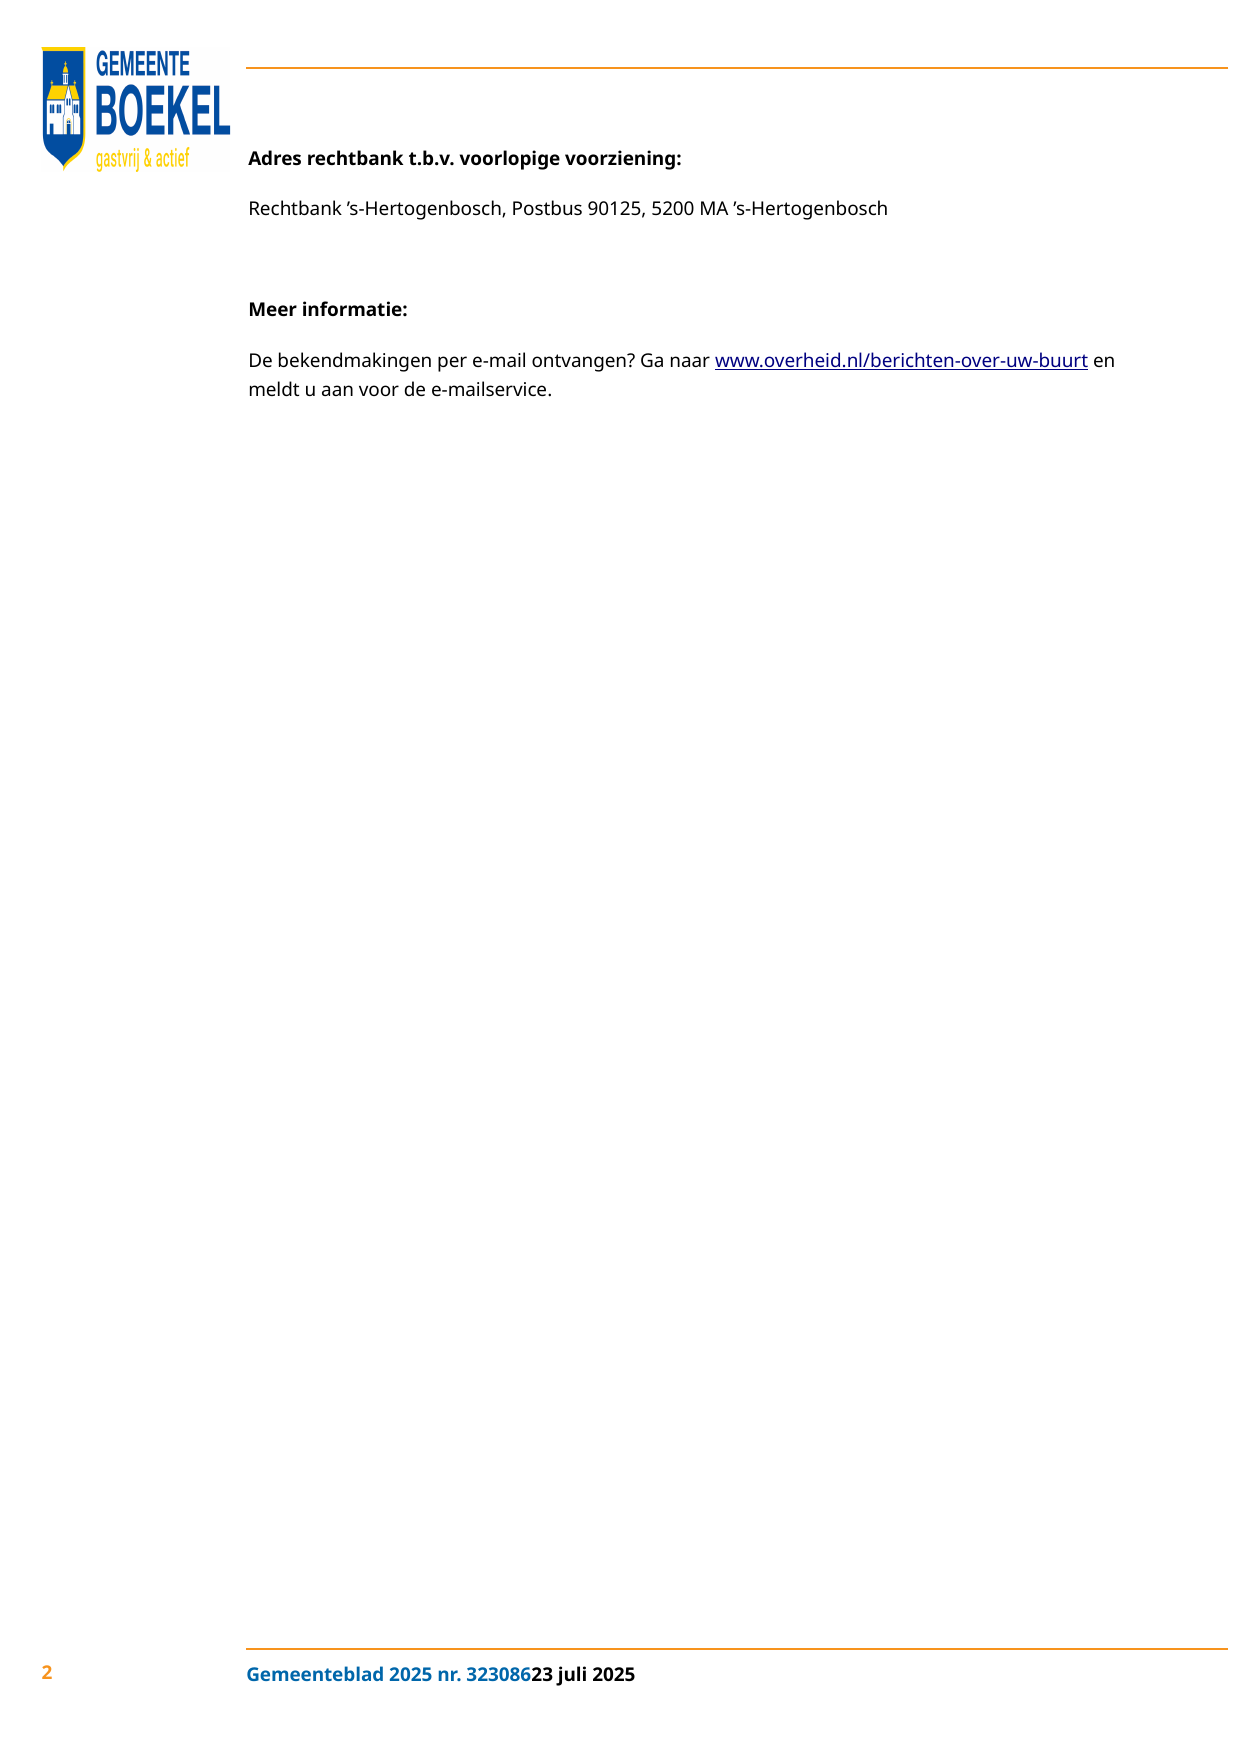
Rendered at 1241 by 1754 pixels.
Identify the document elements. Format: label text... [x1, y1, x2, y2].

text Rechtbank ’s-Hertogenbosch, Postbus 90125, 5200 MA ’s-Hertogenbosch [248, 196, 1152, 221]
text Adres rechtbank t.b.v. voorlopige voorziening: [248, 145, 1152, 171]
text De bekendmakingen per e-mail ontvangen? Ga naar www.overheid.nl/berichten-over-uw-buurt en meldt u aan voor de e-mailservice. [248, 347, 1152, 402]
picture [41, 47, 231, 172]
text Meer informatie: [248, 296, 1152, 322]
